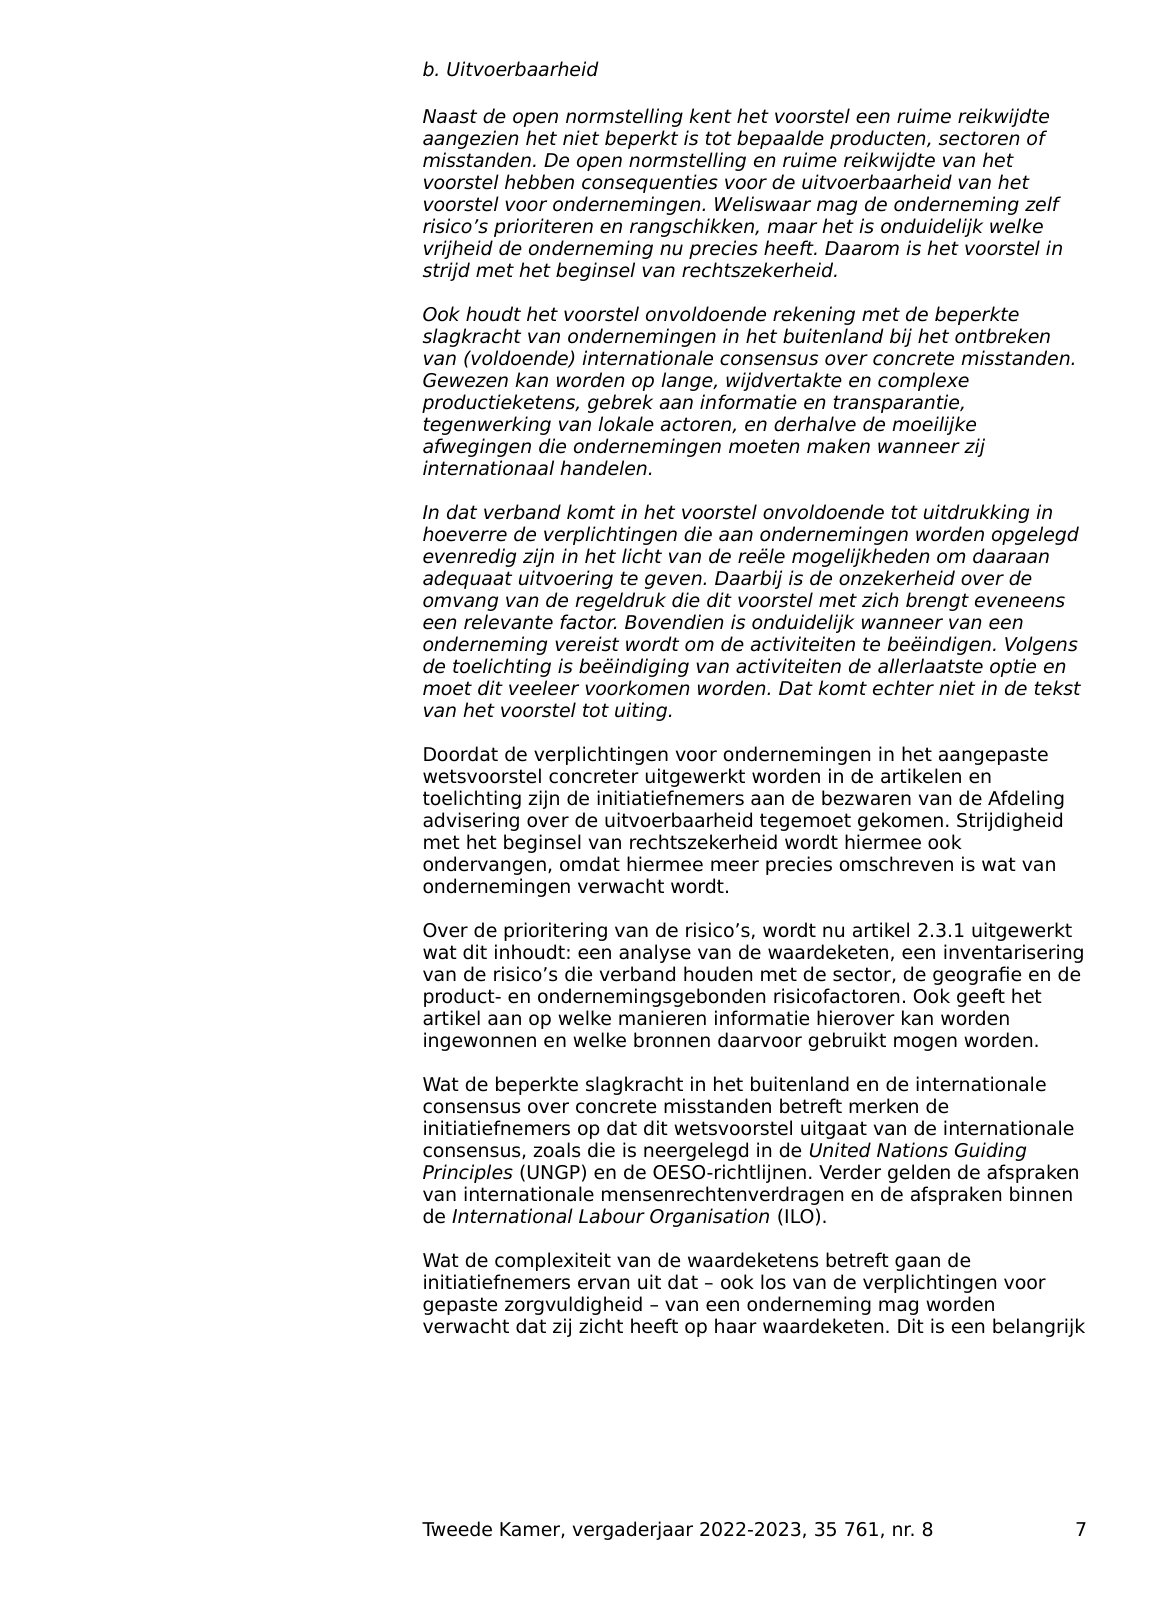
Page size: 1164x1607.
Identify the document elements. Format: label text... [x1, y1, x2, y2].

text Doordat de verplichtingen voor ondernemingen in het aangepaste wetsvoorstel concreter uitgewerkt worden in de artikelen en toelichting zijn de initiatiefnemers aan de bezwaren van de Afdeling advisering over de uitvoerbaarheid tegemoet gekomen. Strijdigheid met het beginsel van rechtszekerheid wordt hiermee ook ondervangen, omdat hiermee meer precies omschreven is wat van ondernemingen verwacht wordt. [422, 744, 1087, 898]
text In dat verband komt in het voorstel onvoldoende tot uitdrukking in hoeverre de verplichtingen die aan ondernemingen worden opgelegd evenredig zijn in het licht van de reële mogelijkheden om daaraan adequaat uitvoering te geven. Daarbij is de onzekerheid over de omvang van de regeldruk die dit voorstel met zich brengt eveneens een relevante factor. Bovendien is onduidelijk wanneer van een onderneming vereist wordt om de activiteiten te beëindigen. Volgens de toelichting is beëindiging van activiteiten de allerlaatste optie en moet dit veeleer voorkomen worden. Dat komt echter niet in de tekst van het voorstel tot uiting. [422, 502, 1087, 722]
text Wat de beperkte slagkracht in het buitenland en de internationale consensus over concrete misstanden betreft merken de initiatiefnemers op dat dit wetsvoorstel uitgaat van de internationale consensus, zoals die is neergelegd in de United Nations Guiding Principles (UNGP) en de OESO-richtlijnen. Verder gelden de afspraken van internationale mensenrechtenverdragen en de afspraken binnen de International Labour Organisation (ILO). [422, 1074, 1087, 1228]
subtitle b. Uitvoerbaarheid [422, 59, 1087, 81]
text Over de prioritering van de risico’s, wordt nu artikel 2.3.1 uitgewerkt wat dit inhoudt: een analyse van de waardeketen, een inventarisering van de risico’s die verband houden met de sector, de geografie en de product- en ondernemingsgebonden risicofactoren. Ook geeft het artikel aan op welke manieren informatie hierover kan worden ingewonnen en welke bronnen daarvoor gebruikt mogen worden. [422, 920, 1087, 1052]
text Ook houdt het voorstel onvoldoende rekening met de beperkte slagkracht van ondernemingen in het buitenland bij het ontbreken van (voldoende) internationale consensus over concrete misstanden. Gewezen kan worden op lange, wijdvertakte en complexe productieketens, gebrek aan informatie en transparantie, tegenwerking van lokale actoren, en derhalve de moeilijke afwegingen die ondernemingen moeten maken wanneer zij internationaal handelen. [422, 304, 1087, 480]
text Naast de open normstelling kent het voorstel een ruime reikwijdte aangezien het niet beperkt is tot bepaalde producten, sectoren of misstanden. De open normstelling en ruime reikwijdte van het voorstel hebben consequenties voor de uitvoerbaarheid van het voorstel voor ondernemingen. Weliswaar mag de onderneming zelf risico’s prioriteren en rangschikken, maar het is onduidelijk welke vrijheid de onderneming nu precies heeft. Daarom is het voorstel in strijd met het beginsel van rechtszekerheid. [422, 106, 1087, 282]
text Wat de complexiteit van de waardeketens betreft gaan de initiatiefnemers ervan uit dat – ook los van de verplichtingen voor gepaste zorgvuldigheid – van een onderneming mag worden verwacht dat zij zicht heeft op haar waardeketen. Dit is een belangrijk [422, 1250, 1087, 1338]
